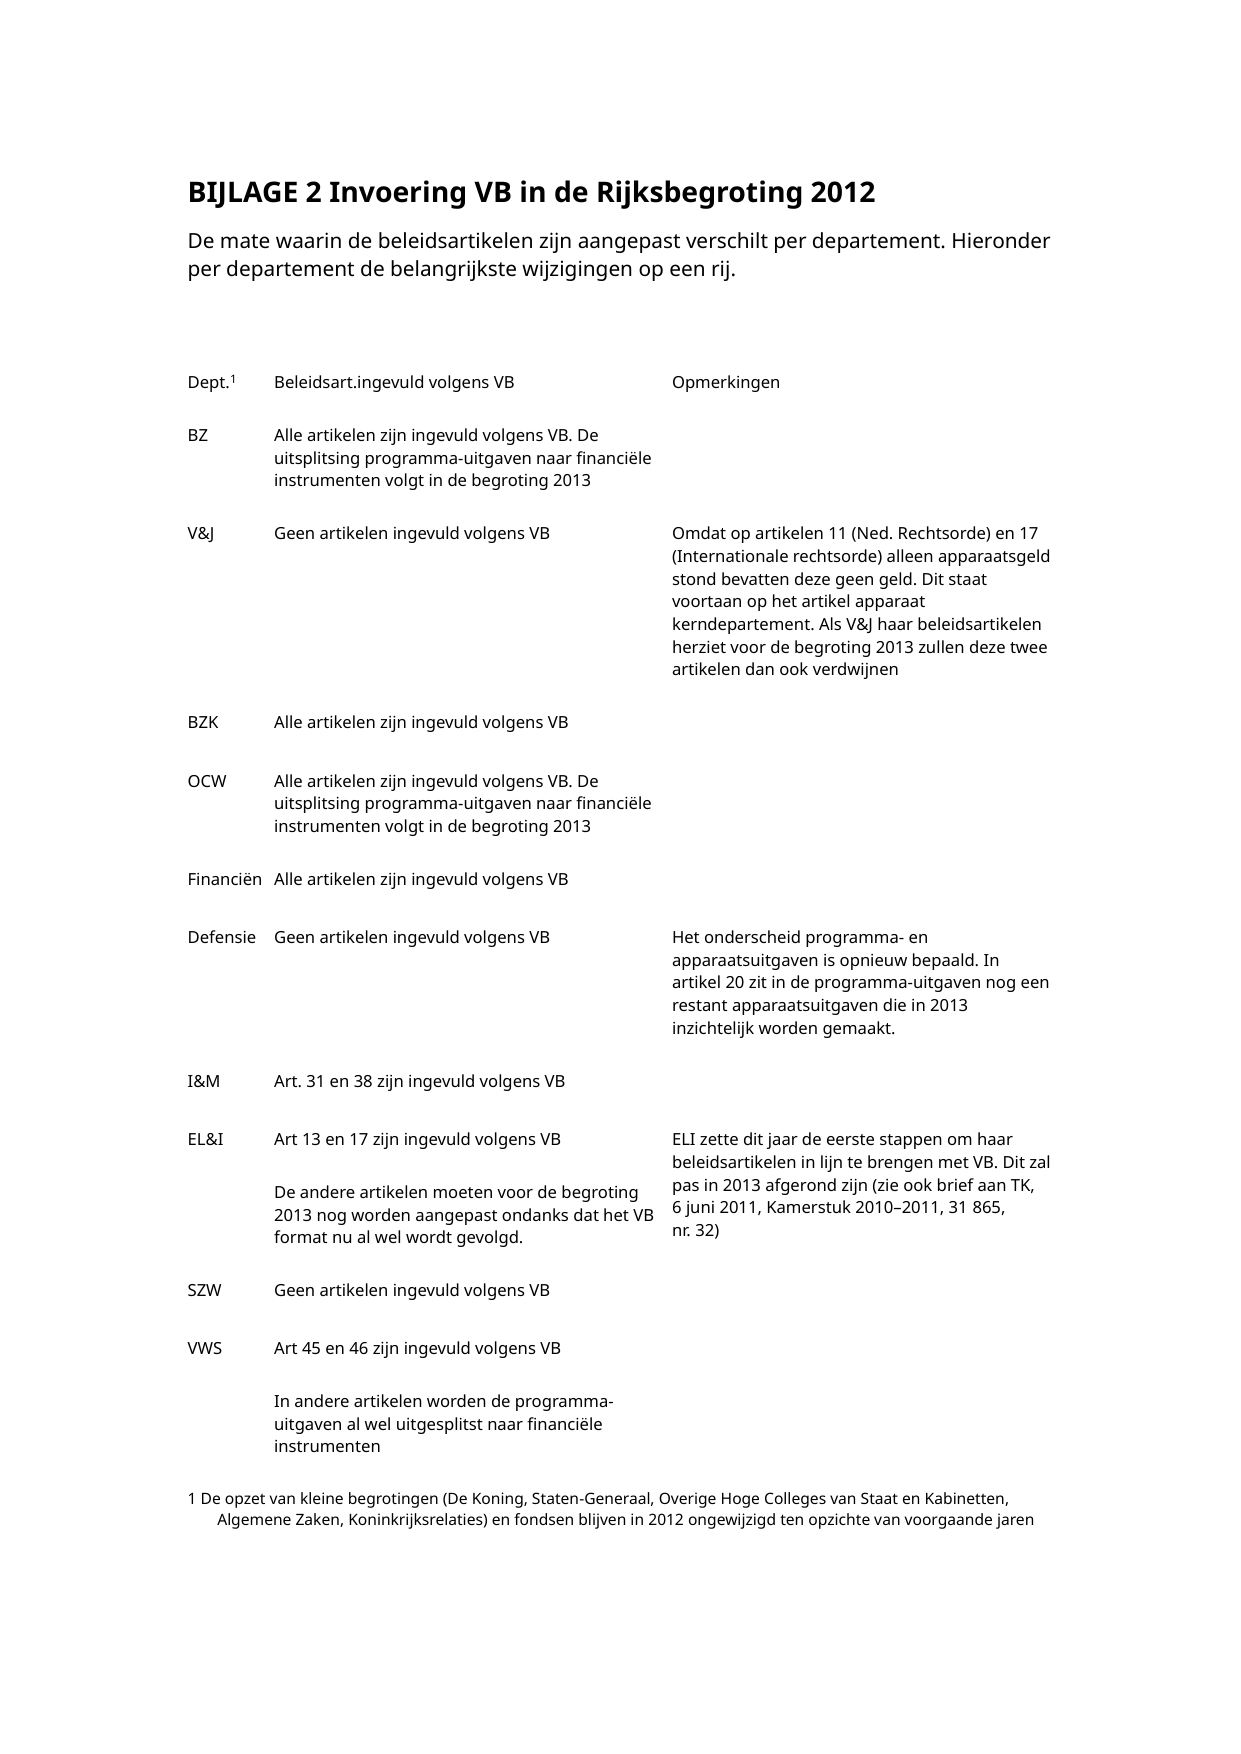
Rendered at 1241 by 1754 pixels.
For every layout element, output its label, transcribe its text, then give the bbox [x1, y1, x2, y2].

table_cell Geen artikelen ingevuld volgens VB [274, 522, 672, 711]
table_cell V&J [188, 522, 274, 711]
table_cell [672, 1279, 1053, 1337]
table_cell Art 45 en 46 zijn ingevuld volgens VB In andere artikelen worden de programma-uitgaven al wel uitgesplitst naar financiële instrumenten [274, 1337, 672, 1488]
table_cell Defensie [188, 926, 274, 1069]
table_cell [672, 711, 1053, 769]
table_cell 1 De opzet van kleine begrotingen (De Koning, Staten-Generaal, Overige Hoge Colleges van Staat en Kabinetten, Algemene Zaken, Koninkrijksrelaties) en fondsen blijven in 2012 ongewijzigd ten opzichte van voorgaande jaren [188, 1488, 1053, 1560]
table_cell [672, 1069, 1053, 1128]
table_cell OCW [188, 769, 274, 867]
table_cell Geen artikelen ingevuld volgens VB [274, 926, 672, 1069]
table_cell ELI zette dit jaar de eerste stappen om haar beleidsartikelen in lijn te brengen met VB. Dit zal pas in 2013 afgerond zijn (zie ook brief aan TK, 6 juni 2011, Kamerstuk 2010–2011, 31 865, nr. 32) [672, 1128, 1053, 1278]
table_cell [672, 867, 1053, 926]
table_cell BZK [188, 711, 274, 769]
table_cell Het onderscheid programma- en apparaatsuitgaven is opnieuw bepaald. In artikel 20 zit in de programma-uitgaven nog een restant apparaatsuitgaven die in 2013 inzichtelijk worden gemaakt. [672, 926, 1053, 1069]
table_cell Art 13 en 17 zijn ingevuld volgens VB De andere artikelen moeten voor de begroting 2013 nog worden aangepast ondanks dat het VB format nu al wel wordt gevolgd. [274, 1128, 672, 1278]
table_cell BZ [188, 424, 274, 522]
table_cell [672, 769, 1053, 867]
table_cell EL&I [188, 1128, 274, 1278]
table_cell Omdat op artikelen 11 (Ned. Rechtsorde) en 17 (Internationale rechtsorde) alleen apparaatsgeld stond bevatten deze geen geld. Dit staat voortaan op het artikel apparaat kerndepartement. Als V&J haar beleidsartikelen herziet voor de begroting 2013 zullen deze twee artikelen dan ook verdwijnen [672, 522, 1053, 711]
table_cell Art. 31 en 38 zijn ingevuld volgens VB [274, 1069, 672, 1128]
table_cell Alle artikelen zijn ingevuld volgens VB. De uitsplitsing programma-uitgaven naar financiële instrumenten volgt in de begroting 2013 [274, 424, 672, 522]
table_header Beleidsart.ingevuld volgens VB [274, 371, 672, 424]
table_cell VWS [188, 1337, 274, 1488]
table_header Opmerkingen [672, 371, 1053, 424]
text De mate waarin de beleidsartikelen zijn aangepast verschilt per departement. Hieronder per departement de belangrijkste wijzigingen op een rij. [187, 226, 1053, 283]
table_cell Geen artikelen ingevuld volgens VB [274, 1279, 672, 1337]
subtitle BIJLAGE 2 Invoering VB in de Rijksbegroting 2012 [187, 172, 1053, 211]
table_cell Alle artikelen zijn ingevuld volgens VB. De uitsplitsing programma-uitgaven naar financiële instrumenten volgt in de begroting 2013 [274, 769, 672, 867]
table_cell SZW [188, 1279, 274, 1337]
table_cell I&M [188, 1069, 274, 1128]
table_cell Alle artikelen zijn ingevuld volgens VB [274, 867, 672, 926]
table_cell Financiën [188, 867, 274, 926]
table_cell [672, 424, 1053, 522]
table_cell Alle artikelen zijn ingevuld volgens VB [274, 711, 672, 769]
table_header Dept.1 [188, 371, 274, 424]
table_cell [672, 1337, 1053, 1488]
